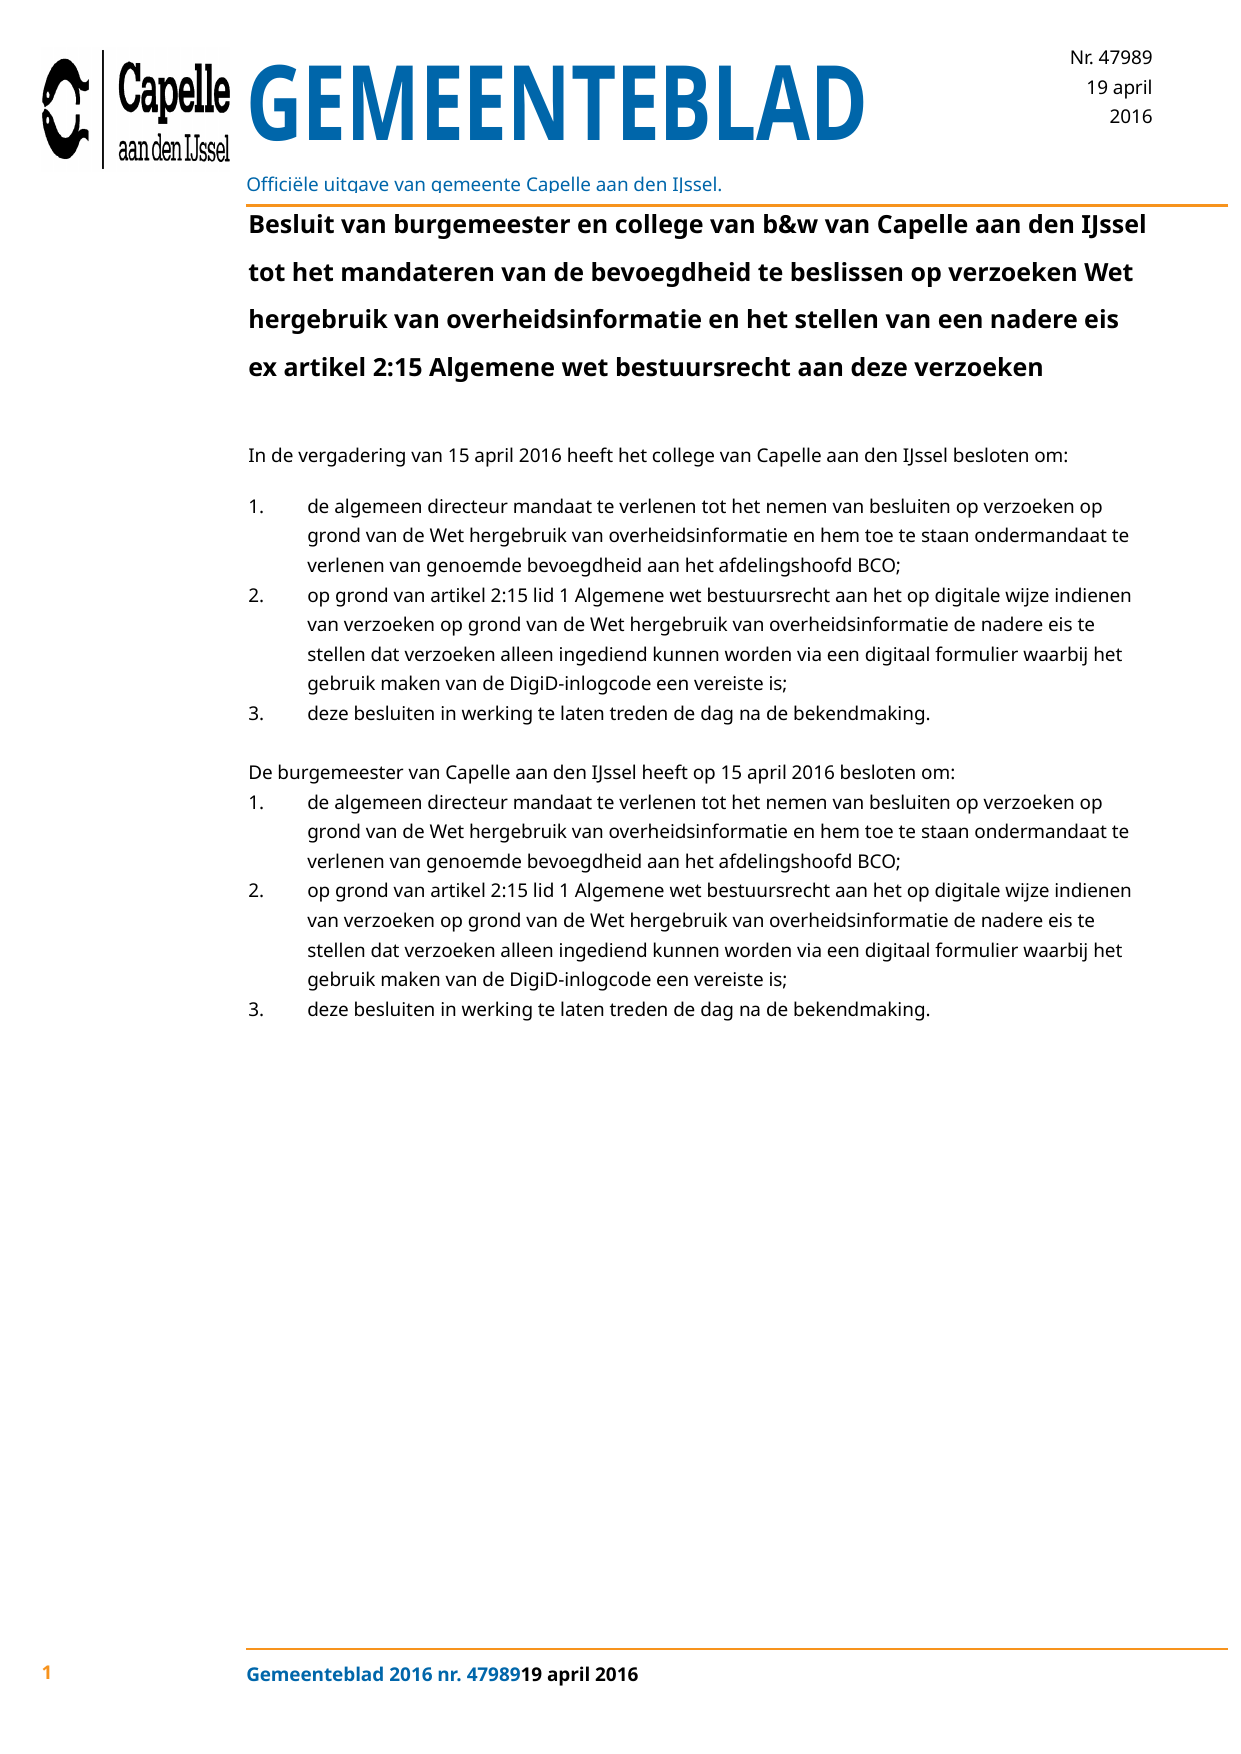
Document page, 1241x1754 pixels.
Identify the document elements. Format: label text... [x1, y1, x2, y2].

text De burgemeester van Capelle aan den IJssel heeft op 15 april 2016 besloten om: [248, 759, 1152, 785]
list op grond van artikel 2:15 lid 1 Algemene wet bestuursrecht aan het op digitale wijze indienen van verzoeken op grond van de Wet hergebruik van overheidsinformatie de nadere eis te stellen dat verzoeken alleen ingediend kunnen worden via een digitaal formulier waarbij het gebruik maken van de DigiD-inlogcode een vereiste is; [248, 878, 1152, 992]
list deze besluiten in werking te laten treden de dag na de bekendmaking. [248, 700, 1152, 726]
list deze besluiten in werking te laten treden de dag na de bekendmaking. [248, 996, 1152, 1022]
text In de vergadering van 15 april 2016 heeft het college van Capelle aan den IJssel besloten om: [248, 443, 1152, 468]
list de algemeen directeur mandaat te verlenen tot het nemen van besluiten op verzoeken op grond van de Wet hergebruik van overheidsinformatie en hem toe te staan ondermandaat te verlenen van genoemde bevoegdheid aan het afdelingshoofd BCO; [248, 789, 1152, 874]
list op grond van artikel 2:15 lid 1 Algemene wet bestuursrecht aan het op digitale wijze indienen van verzoeken op grond van de Wet hergebruik van overheidsinformatie de nadere eis te stellen dat verzoeken alleen ingediend kunnen worden via een digitaal formulier waarbij het gebruik maken van de DigiD-inlogcode een vereiste is; [248, 582, 1152, 696]
picture [41, 47, 231, 172]
list de algemeen directeur mandaat te verlenen tot het nemen van besluiten op verzoeken op grond van de Wet hergebruik van overheidsinformatie en hem toe te staan ondermandaat te verlenen van genoemde bevoegdheid aan het afdelingshoofd BCO; [248, 493, 1152, 578]
text Besluit van burgemeester en college van b&w van Capelle aan den IJssel tot het mandateren van de bevoegdheid te beslissen op verzoeken Wet hergebruik van overheidsinformatie en het stellen van een nadere eis ex artikel 2:15 Algemene wet bestuursrecht aan deze verzoeken [248, 207, 1152, 384]
